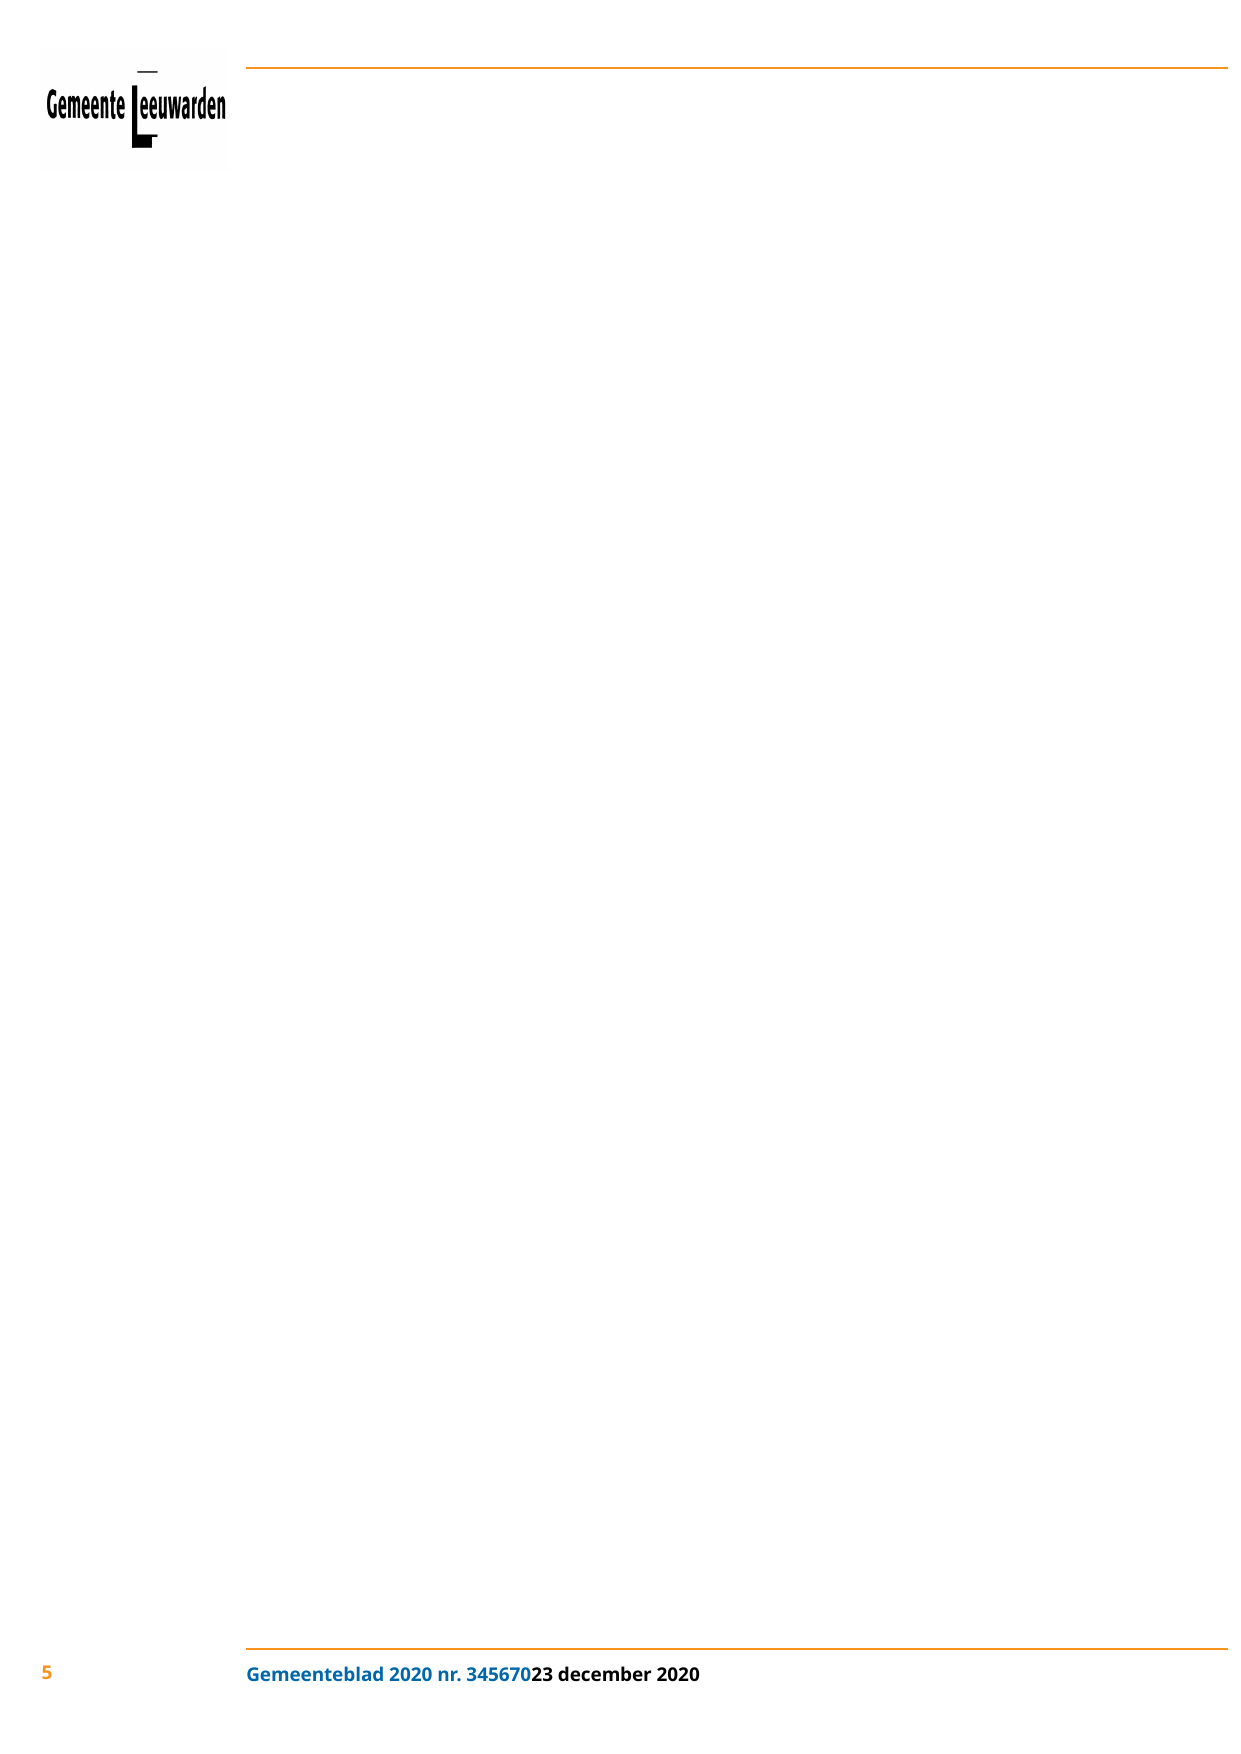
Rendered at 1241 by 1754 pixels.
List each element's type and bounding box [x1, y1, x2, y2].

picture [41, 47, 231, 172]
